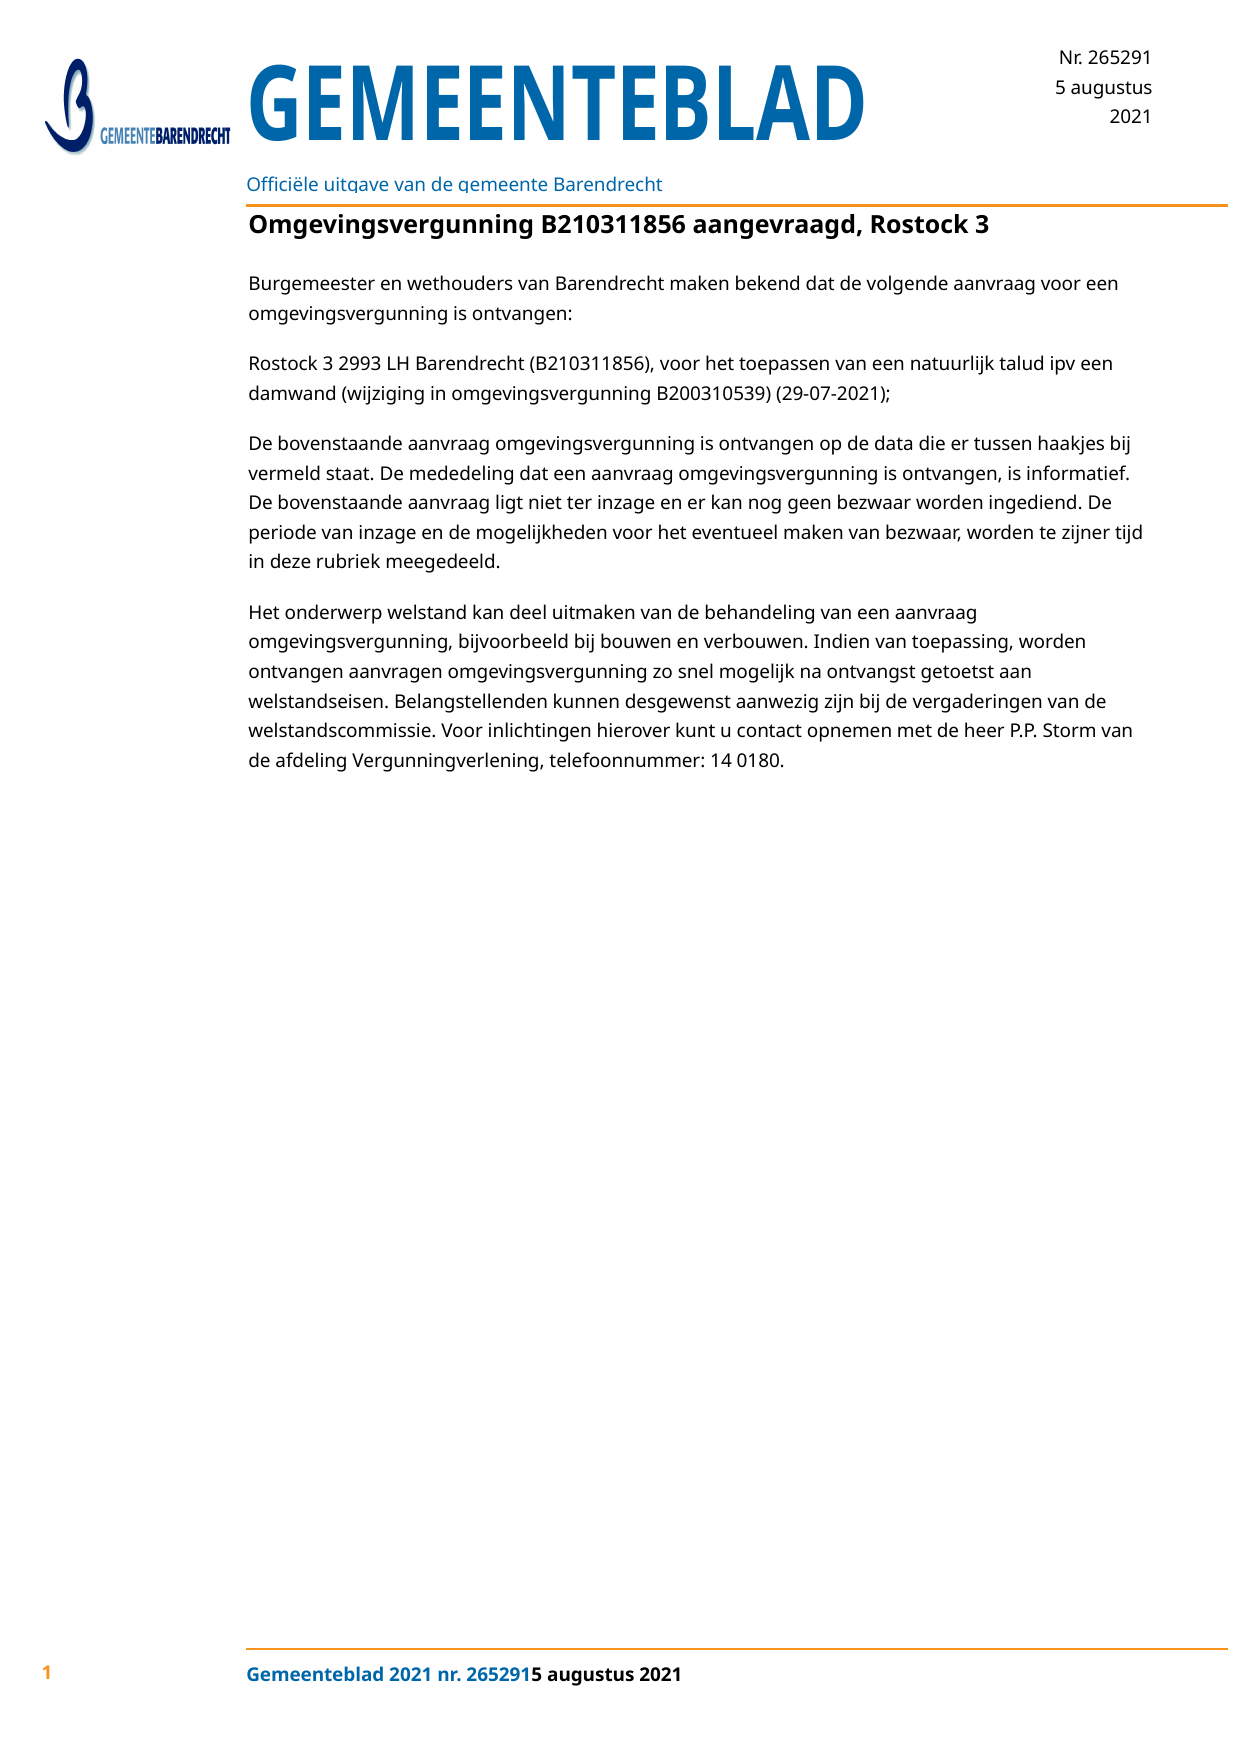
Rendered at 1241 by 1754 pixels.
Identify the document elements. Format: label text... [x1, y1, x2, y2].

text Burgemeester en wethouders van Barendrecht maken bekend dat de volgende aanvraag voor een omgevingsvergunning is ontvangen: [248, 270, 1152, 326]
text Rostock 3 2993 LH Barendrecht (B210311856), voor het toepassen van een natuurlijk talud ipv een damwand (wijziging in omgevingsvergunning B200310539) (29-07-2021); [248, 350, 1152, 406]
text Omgevingsvergunning B210311856 aangevraagd, Rostock 3 [248, 207, 1152, 241]
picture [41, 47, 231, 172]
text Het onderwerp welstand kan deel uitmaken van de behandeling van een aanvraag omgevingsvergunning, bijvoorbeeld bij bouwen en verbouwen. Indien van toepassing, worden ontvangen aanvragen omgevingsvergunning zo snel mogelijk na ontvangst getoetst aan welstandseisen. Belangstellenden kunnen desgewenst aanwezig zijn bij de vergaderingen van de welstandscommissie. Voor inlichtingen hierover kunt u contact opnemen met de heer P.P. Storm van de afdeling Vergunningverlening, telefoonnummer: 14 0180. [248, 599, 1152, 773]
text De bovenstaande aanvraag omgevingsvergunning is ontvangen op de data die er tussen haakjes bij vermeld staat. De mededeling dat een aanvraag omgevingsvergunning is ontvangen, is informatief. De bovenstaande aanvraag ligt niet ter inzage en er kan nog geen bezwaar worden ingediend. De periode van inzage en de mogelijkheden voor het eventueel maken van bezwaar, worden te zijner tijd in deze rubriek meegedeeld. [248, 430, 1152, 574]
